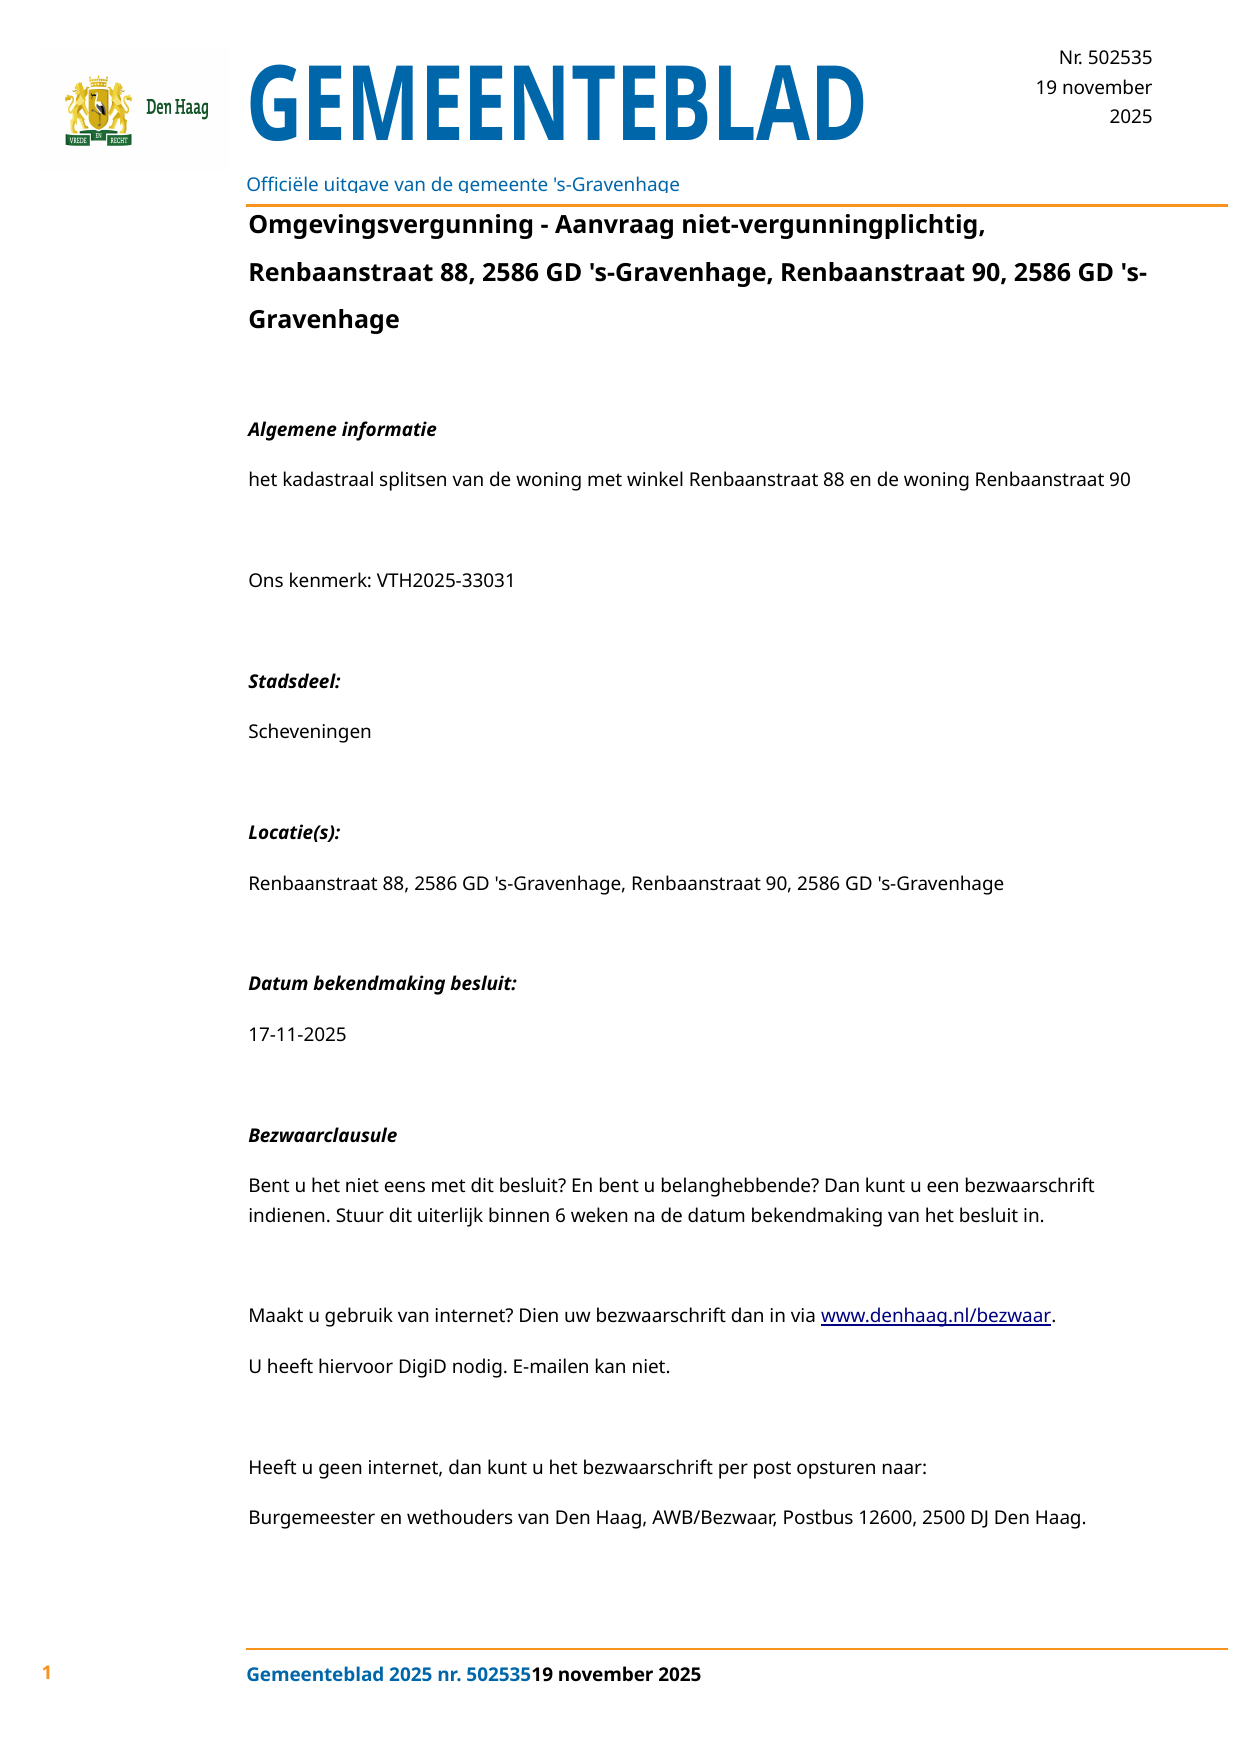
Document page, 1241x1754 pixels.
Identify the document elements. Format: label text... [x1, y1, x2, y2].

text Renbaanstraat 88, 2586 GD 's-Gravenhage, Renbaanstraat 90, 2586 GD 's-Gravenhage [248, 870, 1152, 895]
text het kadastraal splitsen van de woning met winkel Renbaanstraat 88 en de woning Renbaanstraat 90 [248, 466, 1152, 492]
text Scheveningen [248, 718, 1152, 744]
text Omgevingsvergunning - Aanvraag niet-vergunningplichtig, Renbaanstraat 88, 2586 GD 's-Gravenhage, Renbaanstraat 90, 2586 GD 's-Gravenhage [248, 207, 1152, 336]
text Heeft u geen internet, dan kunt u het bezwaarschrift per post opsturen naar: [248, 1454, 1152, 1479]
text Algemene informatie [248, 416, 1152, 442]
text Stadsdeel: [248, 668, 1152, 694]
text Ons kenmerk: VTH2025-33031 [248, 567, 1152, 593]
picture [41, 47, 231, 172]
text U heeft hiervoor DigiD nodig. E-mailen kan niet. [248, 1353, 1152, 1379]
text 17-11-2025 [248, 1021, 1152, 1047]
text Bent u het niet eens met dit besluit? En bent u belanghebbende? Dan kunt u een bezwaarschrift indienen. Stuur dit uiterlijk binnen 6 weken na de datum bekendmaking van het besluit in. [248, 1172, 1152, 1227]
text Bezwaarclausule [248, 1122, 1152, 1147]
text Burgemeester en wethouders van Den Haag, AWB/Bezwaar, Postbus 12600, 2500 DJ Den Haag. [248, 1504, 1152, 1530]
text Datum bekendmaking besluit: [248, 971, 1152, 996]
text Locatie(s): [248, 819, 1152, 845]
text Maakt u gebruik van internet? Dien uw bezwaarschrift dan in via www.denhaag.nl/bezwaar. [248, 1303, 1152, 1328]
